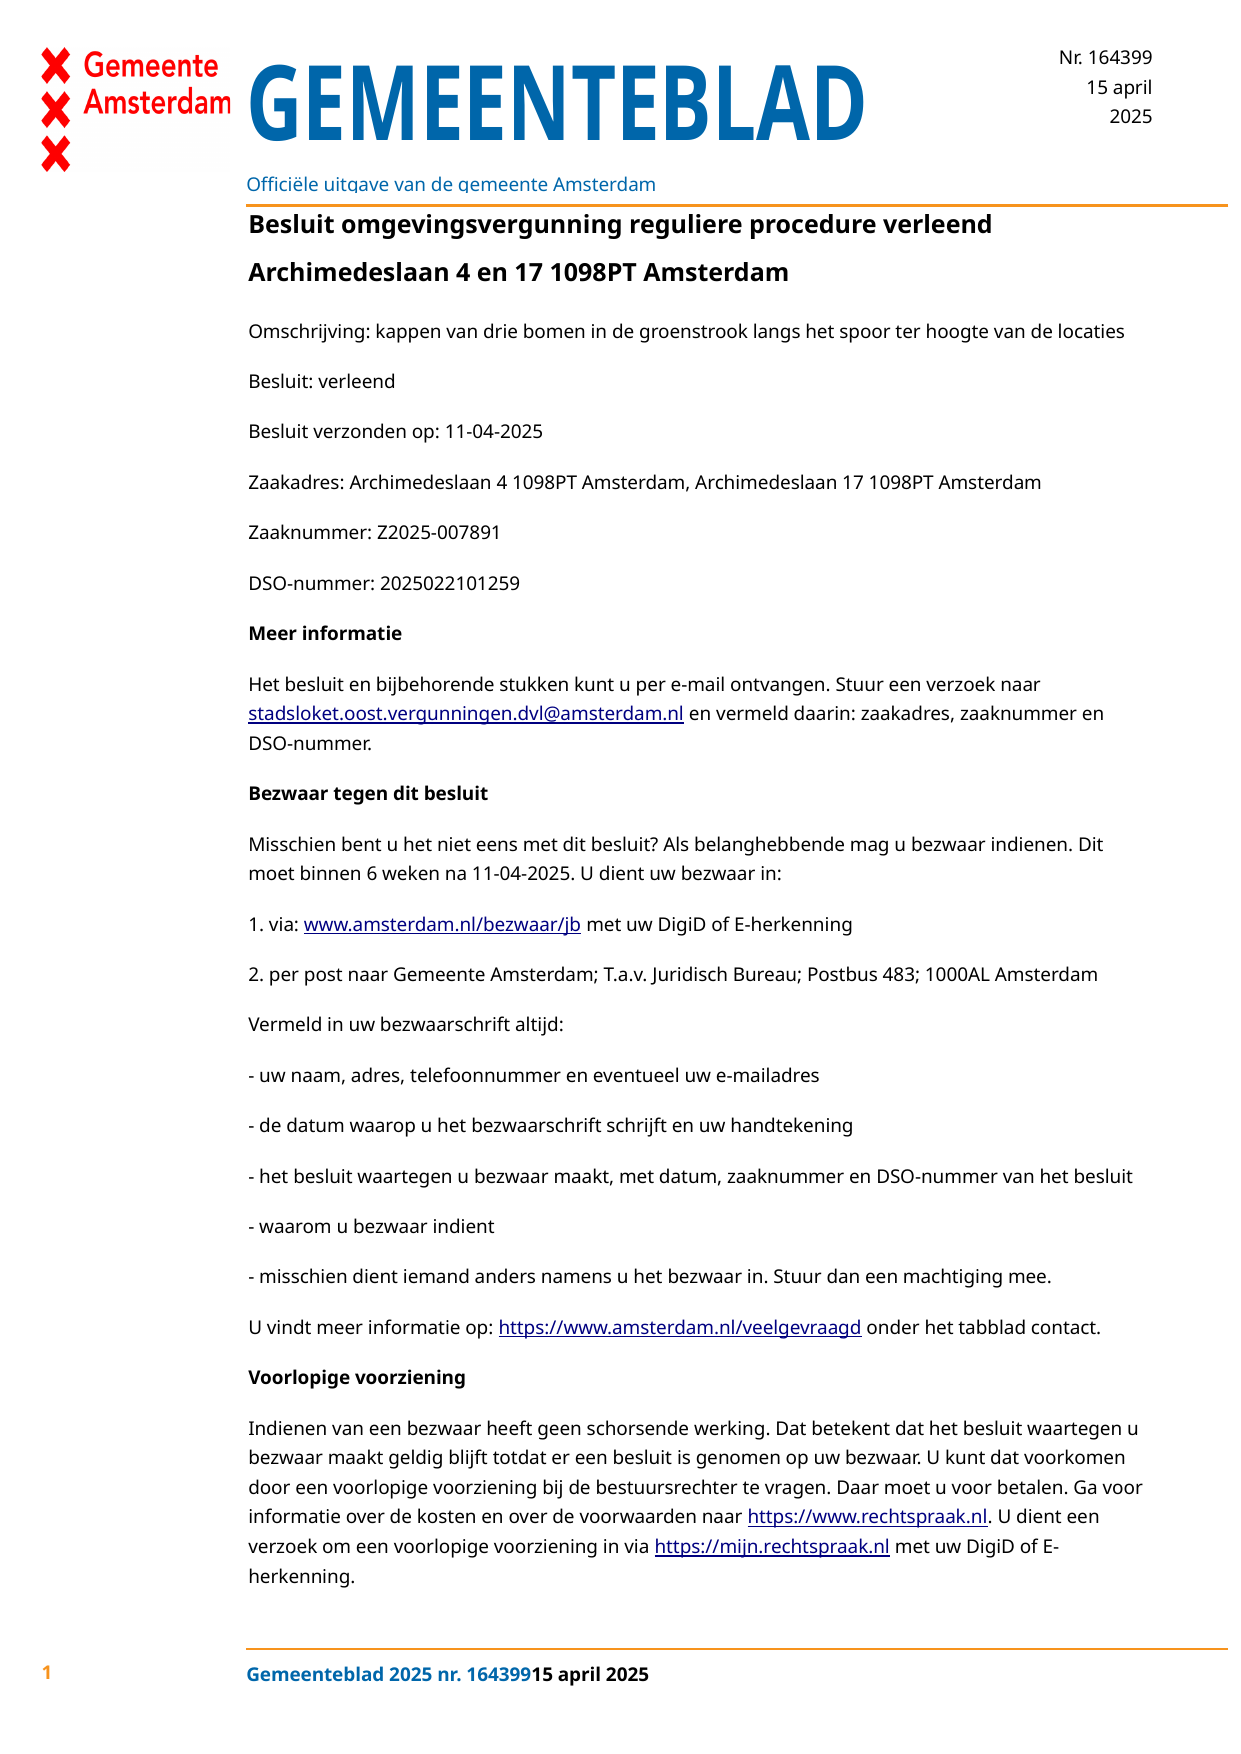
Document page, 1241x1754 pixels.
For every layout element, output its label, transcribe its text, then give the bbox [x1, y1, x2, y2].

text Besluit: verleend [248, 368, 1152, 394]
text - waarom u bezwaar indient [248, 1213, 1152, 1239]
text DSO-nummer: 2025022101259 [248, 570, 1152, 596]
text Besluit omgevingsvergunning reguliere procedure verleend Archimedeslaan 4 en 17 1098PT Amsterdam [248, 207, 1152, 288]
text Zaaknummer: Z2025-007891 [248, 519, 1152, 545]
picture [41, 47, 231, 172]
text - het besluit waartegen u bezwaar maakt, met datum, zaaknummer en DSO-nummer van het besluit [248, 1163, 1152, 1189]
text 1. via: www.amsterdam.nl/bezwaar/jb met uw DigiD of E-herkenning [248, 911, 1152, 937]
text Bezwaar tegen dit besluit [248, 780, 1152, 806]
text Voorlopige voorziening [248, 1364, 1152, 1390]
text Omschrijving: kappen van drie bomen in de groenstrook langs het spoor ter hoogte van de locaties [248, 318, 1152, 344]
text Misschien bent u het niet eens met dit besluit? Als belanghebbende mag u bezwaar indienen. Dit moet binnen 6 weken na 11-04-2025. U dient uw bezwaar in: [248, 831, 1152, 886]
text Vermeld in uw bezwaarschrift altijd: [248, 1012, 1152, 1037]
text - uw naam, adres, telefoonnummer en eventueel uw e-mailadres [248, 1062, 1152, 1088]
text Het besluit en bijbehorende stukken kunt u per e-mail ontvangen. Stuur een verzoek naar stadsloket.oost.vergunningen.dvl@amsterdam.nl en vermeld daarin: zaakadres, zaaknummer en DSO-nummer. [248, 671, 1152, 756]
text Zaakadres: Archimedeslaan 4 1098PT Amsterdam, Archimedeslaan 17 1098PT Amsterdam [248, 469, 1152, 495]
text U vindt meer informatie op: https://www.amsterdam.nl/veelgevraagd onder het tabblad contact. [248, 1314, 1152, 1340]
text Meer informatie [248, 620, 1152, 646]
text 2. per post naar Gemeente Amsterdam; T.a.v. Juridisch Bureau; Postbus 483; 1000AL Amsterdam [248, 961, 1152, 987]
text - de datum waarop u het bezwaarschrift schrijft en uw handtekening [248, 1112, 1152, 1138]
text Besluit verzonden op: 11-04-2025 [248, 419, 1152, 444]
text - misschien dient iemand anders namens u het bezwaar in. Stuur dan een machtiging mee. [248, 1264, 1152, 1289]
text Indienen van een bezwaar heeft geen schorsende werking. Dat betekent dat het besluit waartegen u bezwaar maakt geldig blijft totdat er een besluit is genomen op uw bezwaar. U kunt dat voorkomen door een voorlopige voorziening bij de bestuursrechter te vragen. Daar moet u voor betalen. Ga voor informatie over de kosten en over de voorwaarden naar https://www.rechtspraak.nl. U dient een verzoek om een voorlopige voorziening in via https://mijn.rechtspraak.nl met uw DigiD of E-herkenning. [248, 1415, 1152, 1589]
